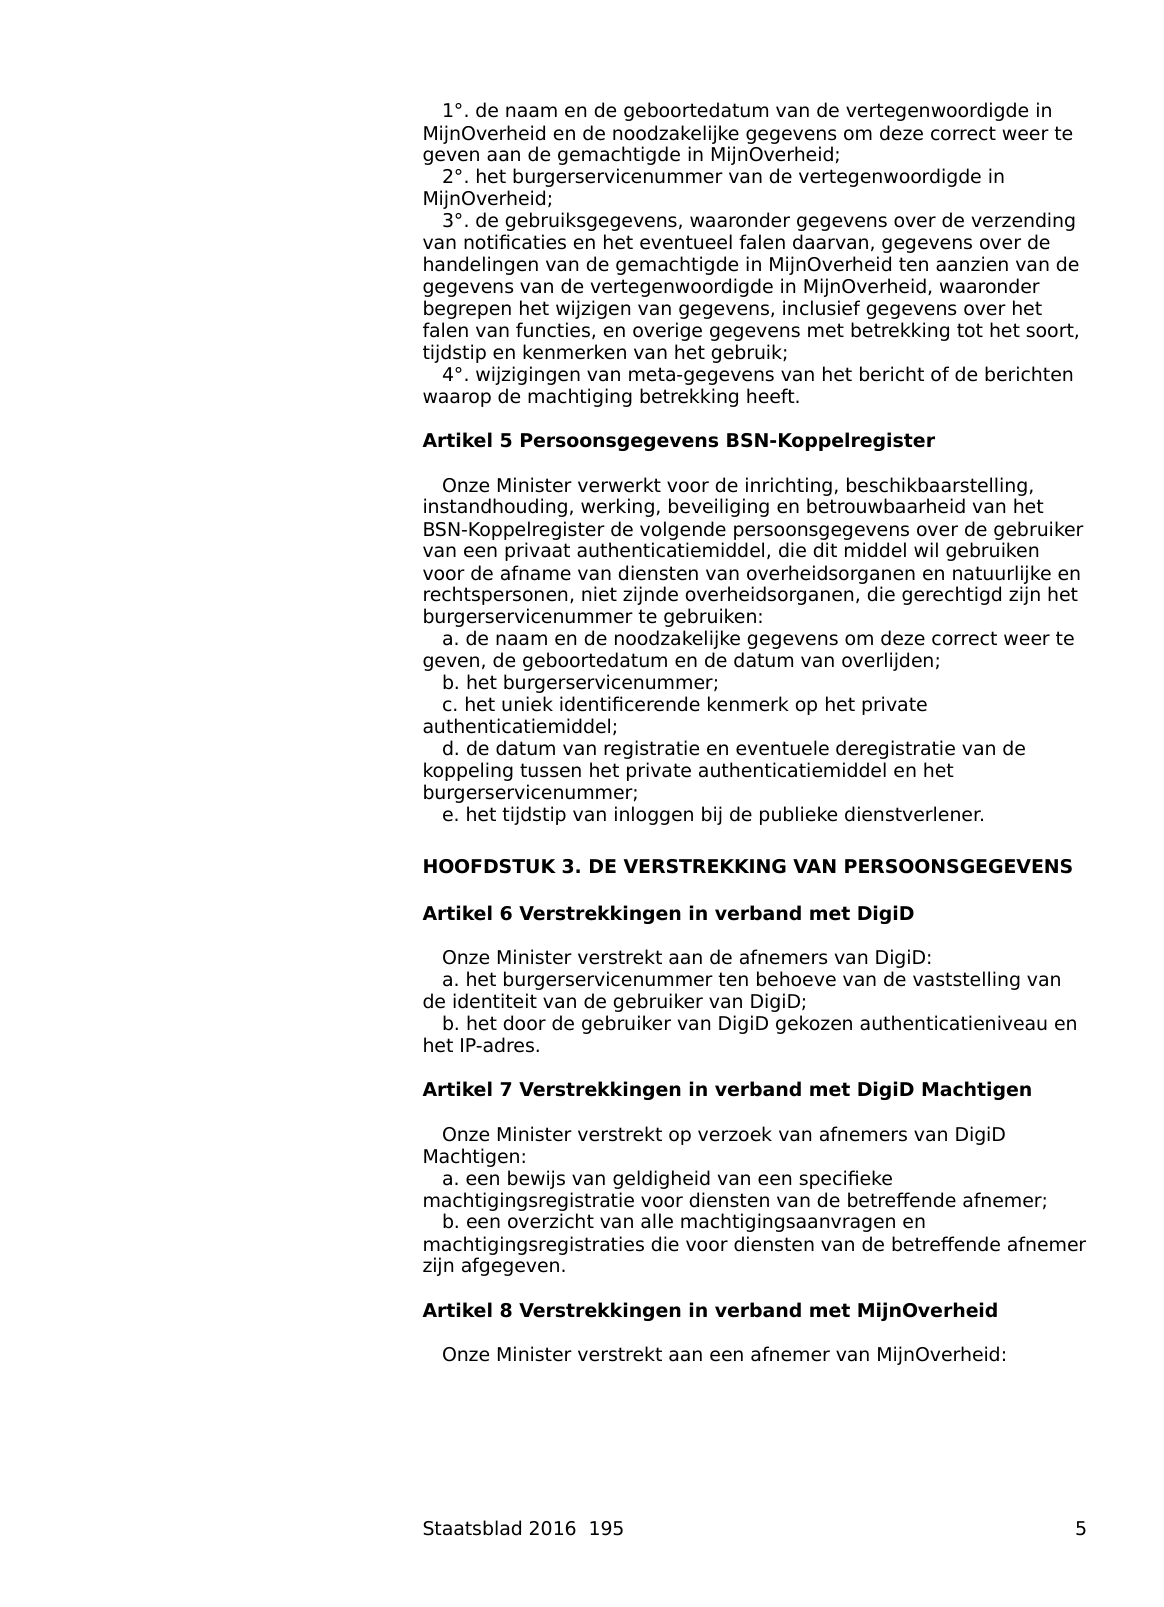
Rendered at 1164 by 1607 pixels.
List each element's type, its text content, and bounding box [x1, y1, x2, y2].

text b. het door de gebruiker van DigiD gekozen authenticatieniveau en het IP-adres. [422, 1013, 1087, 1057]
subtitle HOOFDSTUK 3. DE VERSTREKKING VAN PERSOONSGEGEVENS [422, 856, 1087, 878]
text b. een overzicht van alle machtigingsaanvragen en machtigingsregistraties die voor diensten van de betreffende afnemer zijn afgegeven. [422, 1211, 1087, 1277]
text d. de datum van registratie en eventuele deregistratie van de koppeling tussen het private authenticatiemiddel en het burgerservicenummer; [422, 738, 1087, 804]
text Onze Minister verstrekt aan een afnemer van MijnOverheid: [422, 1344, 1087, 1366]
text Onze Minister verstrekt aan de afnemers van DigiD: [422, 947, 1087, 969]
text c. het uniek identificerende kenmerk op het private authenticatiemiddel; [422, 694, 1087, 738]
subtitle Artikel 8 Verstrekkingen in verband met MijnOverheid [422, 1299, 1087, 1322]
subtitle Artikel 5 Persoonsgegevens BSN-Koppelregister [422, 430, 1087, 452]
text a. het burgerservicenummer ten behoeve van de vaststelling van de identiteit van de gebruiker van DigiD; [422, 969, 1087, 1013]
subtitle Artikel 6 Verstrekkingen in verband met DigiD [422, 903, 1087, 925]
text 3°. de gebruiksgegevens, waaronder gegevens over de verzending van notificaties en het eventueel falen daarvan, gegevens over de handelingen van de gemachtigde in MijnOverheid ten aanzien van de gegevens van de vertegenwoordigde in MijnOverheid, waaronder begrepen het wijzigen van gegevens, inclusief gegevens over het falen van functies, en overige gegevens met betrekking tot het soort, tijdstip en kenmerken van het gebruik; [422, 210, 1087, 364]
text a. de naam en de noodzakelijke gegevens om deze correct weer te geven, de geboortedatum en de datum van overlijden; [422, 628, 1087, 672]
text e. het tijdstip van inloggen bij de publieke dienstverlener. [422, 804, 1087, 826]
subtitle Artikel 7 Verstrekkingen in verband met DigiD Machtigen [422, 1079, 1087, 1101]
text 4°. wijzigingen van meta-gegevens van het bericht of de berichten waarop de machtiging betrekking heeft. [422, 364, 1087, 408]
text Onze Minister verwerkt voor de inrichting, beschikbaarstelling, instandhouding, werking, beveiliging en betrouwbaarheid van het BSN-Koppelregister de volgende persoonsgegevens over de gebruiker van een privaat authenticatiemiddel, die dit middel wil gebruiken voor de afname van diensten van overheidsorganen en natuurlijke en rechtspersonen, niet zijnde overheidsorganen, die gerechtigd zijn het burgerservicenummer te gebruiken: [422, 474, 1087, 628]
text Onze Minister verstrekt op verzoek van afnemers van DigiD Machtigen: [422, 1123, 1087, 1167]
text b. het burgerservicenummer; [422, 672, 1087, 694]
text 1°. de naam en de geboortedatum van de vertegenwoordigde in MijnOverheid en de noodzakelijke gegevens om deze correct weer te geven aan de gemachtigde in MijnOverheid; [422, 100, 1087, 166]
text a. een bewijs van geldigheid van een specifieke machtigingsregistratie voor diensten van de betreffende afnemer; [422, 1167, 1087, 1211]
text 2°. het burgerservicenummer van de vertegenwoordigde in MijnOverheid; [422, 166, 1087, 210]
